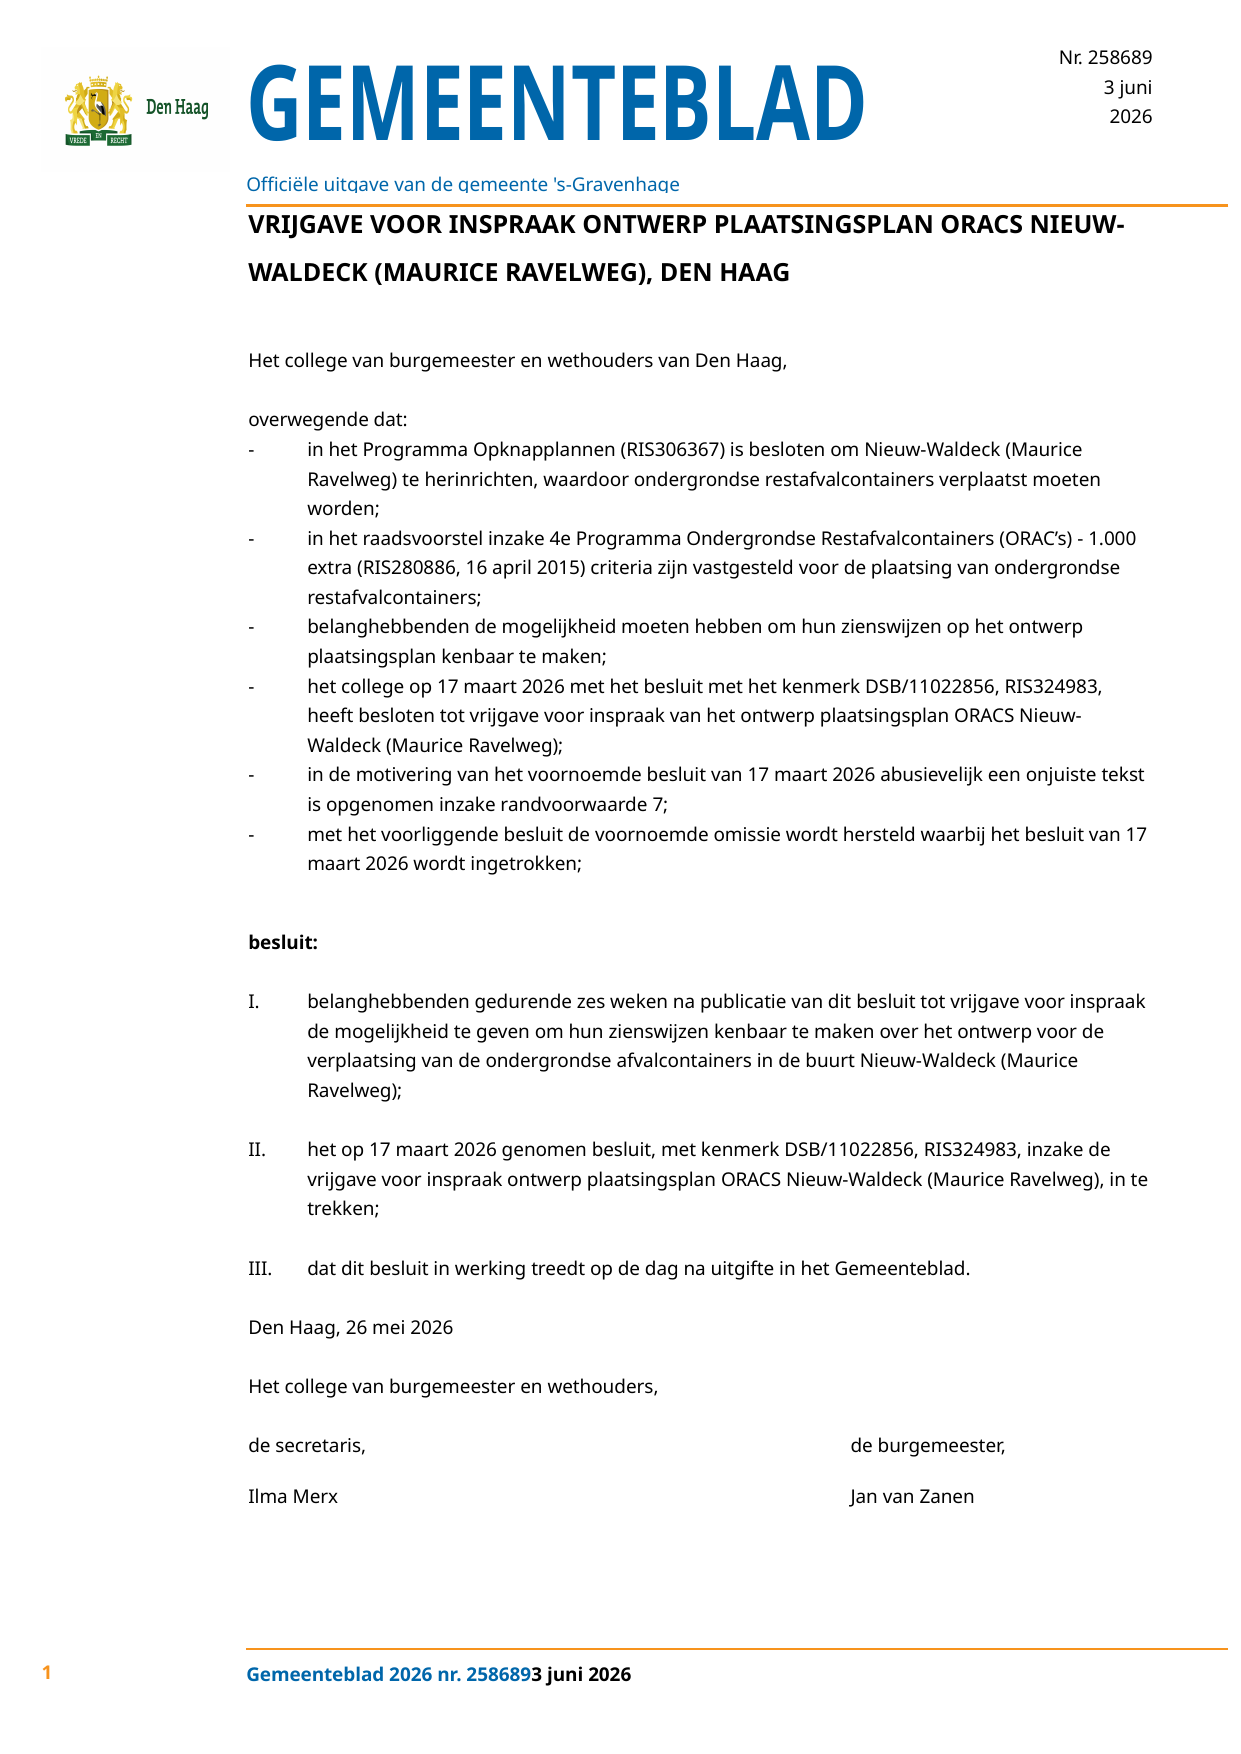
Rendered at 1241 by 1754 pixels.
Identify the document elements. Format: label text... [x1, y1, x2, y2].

list met het voorliggende besluit de voornoemde omissie wordt hersteld waarbij het besluit van 17 maart 2026 wordt ingetrokken; [248, 821, 1152, 876]
table_header de burgemeester, [850, 1432, 1152, 1458]
text Het college van burgemeester en wethouders, [248, 1373, 1152, 1399]
table_cell Ilma Merx [248, 1484, 549, 1509]
list belanghebbenden de mogelijkheid moeten hebben om hun zienswijzen op het ontwerp plaatsingsplan kenbaar te maken; [248, 614, 1152, 669]
picture [41, 47, 231, 172]
table_cell [549, 1458, 850, 1484]
text VRIJGAVE VOOR INSPRAAK ONTWERP PLAATSINGSPLAN ORACS NIEUW-WALDECK (MAURICE RAVELWEG), DEN HAAG [248, 207, 1152, 288]
table_header de secretaris, [248, 1432, 549, 1458]
text Het college van burgemeester en wethouders van Den Haag, [248, 347, 1152, 373]
text overwegende dat: [248, 407, 1152, 432]
list het op 17 maart 2026 genomen besluit, met kenmerk DSB/11022856, RIS324983, inzake de vrijgave voor inspraak ontwerp plaatsingsplan ORACS Nieuw-Waldeck (Maurice Ravelweg), in te trekken; [248, 1136, 1152, 1221]
list in de motivering van het voornoemde besluit van 17 maart 2026 abusievelijk een onjuiste tekst is opgenomen inzake randvoorwaarde 7; [248, 762, 1152, 817]
list in het raadsvoorstel inzake 4e Programma Ondergrondse Restafvalcontainers (ORAC’s) - 1.000 extra (RIS280886, 16 april 2015) criteria zijn vastgesteld voor de plaatsing van ondergrondse restafvalcontainers; [248, 525, 1152, 610]
list belanghebbenden gedurende zes weken na publicatie van dit besluit tot vrijgave voor inspraak de mogelijkheid te geven om hun zienswijzen kenbaar te maken over het ontwerp voor de verplaatsing van de ondergrondse afvalcontainers in de buurt Nieuw-Waldeck (Maurice Ravelweg); [248, 988, 1152, 1103]
text Den Haag, 26 mei 2026 [248, 1314, 1152, 1339]
table_cell [248, 1458, 549, 1484]
table_cell [850, 1458, 1152, 1484]
table_header [549, 1432, 850, 1458]
table_cell Jan van Zanen [850, 1484, 1152, 1509]
list dat dit besluit in werking treedt op de dag na uitgifte in het Gemeenteblad. [248, 1255, 1152, 1280]
table_cell [549, 1484, 850, 1509]
text besluit: [248, 929, 1152, 955]
list het college op 17 maart 2026 met het besluit met het kenmerk DSB/11022856, RIS324983, heeft besloten tot vrijgave voor inspraak van het ontwerp plaatsingsplan ORACS Nieuw-Waldeck (Maurice Ravelweg); [248, 673, 1152, 758]
list in het Programma Opknapplannen (RIS306367) is besloten om Nieuw-Waldeck (Maurice Ravelweg) te herinrichten, waardoor ondergrondse restafvalcontainers verplaatst moeten worden; [248, 436, 1152, 521]
